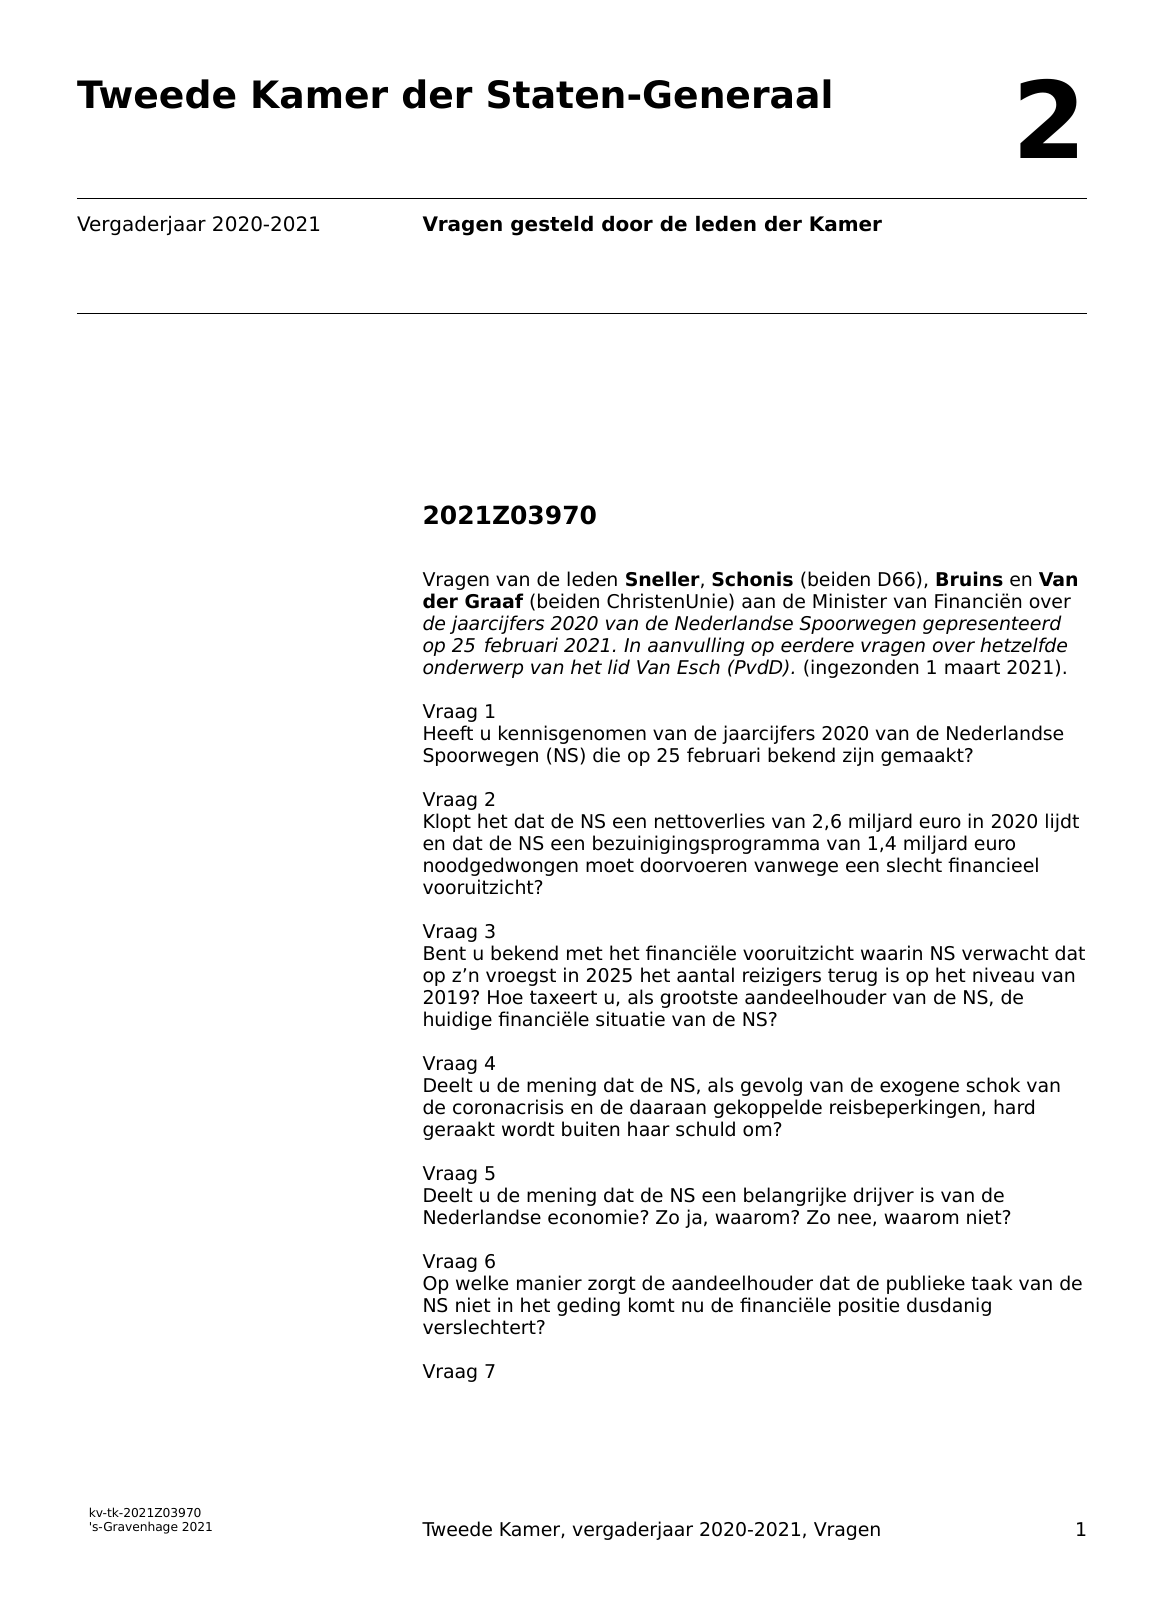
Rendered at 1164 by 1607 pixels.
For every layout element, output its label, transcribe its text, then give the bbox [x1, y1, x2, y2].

table_header 2 [886, 59, 1087, 198]
text Op welke manier zorgt de aandeelhouder dat de publieke taak van de NS niet in het geding komt nu de financiële positie dusdanig verslechtert? [422, 1273, 1087, 1339]
text Vraag 2 [422, 789, 1087, 811]
text Bent u bekend met het financiële vooruitzicht waarin NS verwacht dat op z’n vroegst in 2025 het aantal reizigers terug is op het niveau van 2019? Hoe taxeert u, als grootste aandeelhouder van de NS, de huidige financiële situatie van de NS? [422, 943, 1087, 1031]
table_cell Vergaderjaar 2020-2021 [77, 199, 422, 313]
text Klopt het dat de NS een nettoverlies van 2,6 miljard euro in 2020 lijdt en dat de NS een bezuinigingsprogramma van 1,4 miljard euro noodgedwongen moet doorvoeren vanwege een slecht financieel vooruitzicht? [422, 811, 1087, 899]
text Heeft u kennisgenomen van de jaarcijfers 2020 van de Nederlandse Spoorwegen (NS) die op 25 februari bekend zijn gemaakt? [422, 723, 1087, 767]
text Vraag 4 [422, 1053, 1087, 1075]
text Vraag 6 [422, 1251, 1087, 1273]
text Vraag 3 [422, 921, 1087, 943]
text 's-Gravenhage 2021 [88, 1520, 323, 1534]
text Deelt u de mening dat de NS een belangrijke drijver is van de Nederlandse economie? Zo ja, waarom? Zo nee, waarom niet? [422, 1185, 1087, 1229]
table_cell Vragen gesteld door de leden der Kamer [422, 199, 1087, 313]
text kv-tk-2021Z03970 [88, 1506, 323, 1520]
text Vragen van de leden Sneller, Schonis (beiden D66), Bruins en Van der Graaf (beiden ChristenUnie) aan de Minister van Financiën over de jaarcijfers 2020 van de Nederlandse Spoorwegen gepresenteerd op 25 februari 2021. In aanvulling op eerdere vragen over hetzelfde onderwerp van het lid Van Esch (PvdD). (ingezonden 1 maart 2021). [422, 569, 1087, 679]
text Vraag 5 [422, 1163, 1087, 1185]
text Deelt u de mening dat de NS, als gevolg van de exogene schok van de coronacrisis en de daaraan gekoppelde reisbeperkingen, hard geraakt wordt buiten haar schuld om? [422, 1075, 1087, 1141]
text Vraag 1 [422, 701, 1087, 723]
text Vraag 7 [422, 1361, 1087, 1383]
table_header Tweede Kamer der Staten-Generaal [77, 59, 886, 198]
text 2021Z03970 [422, 501, 1087, 531]
